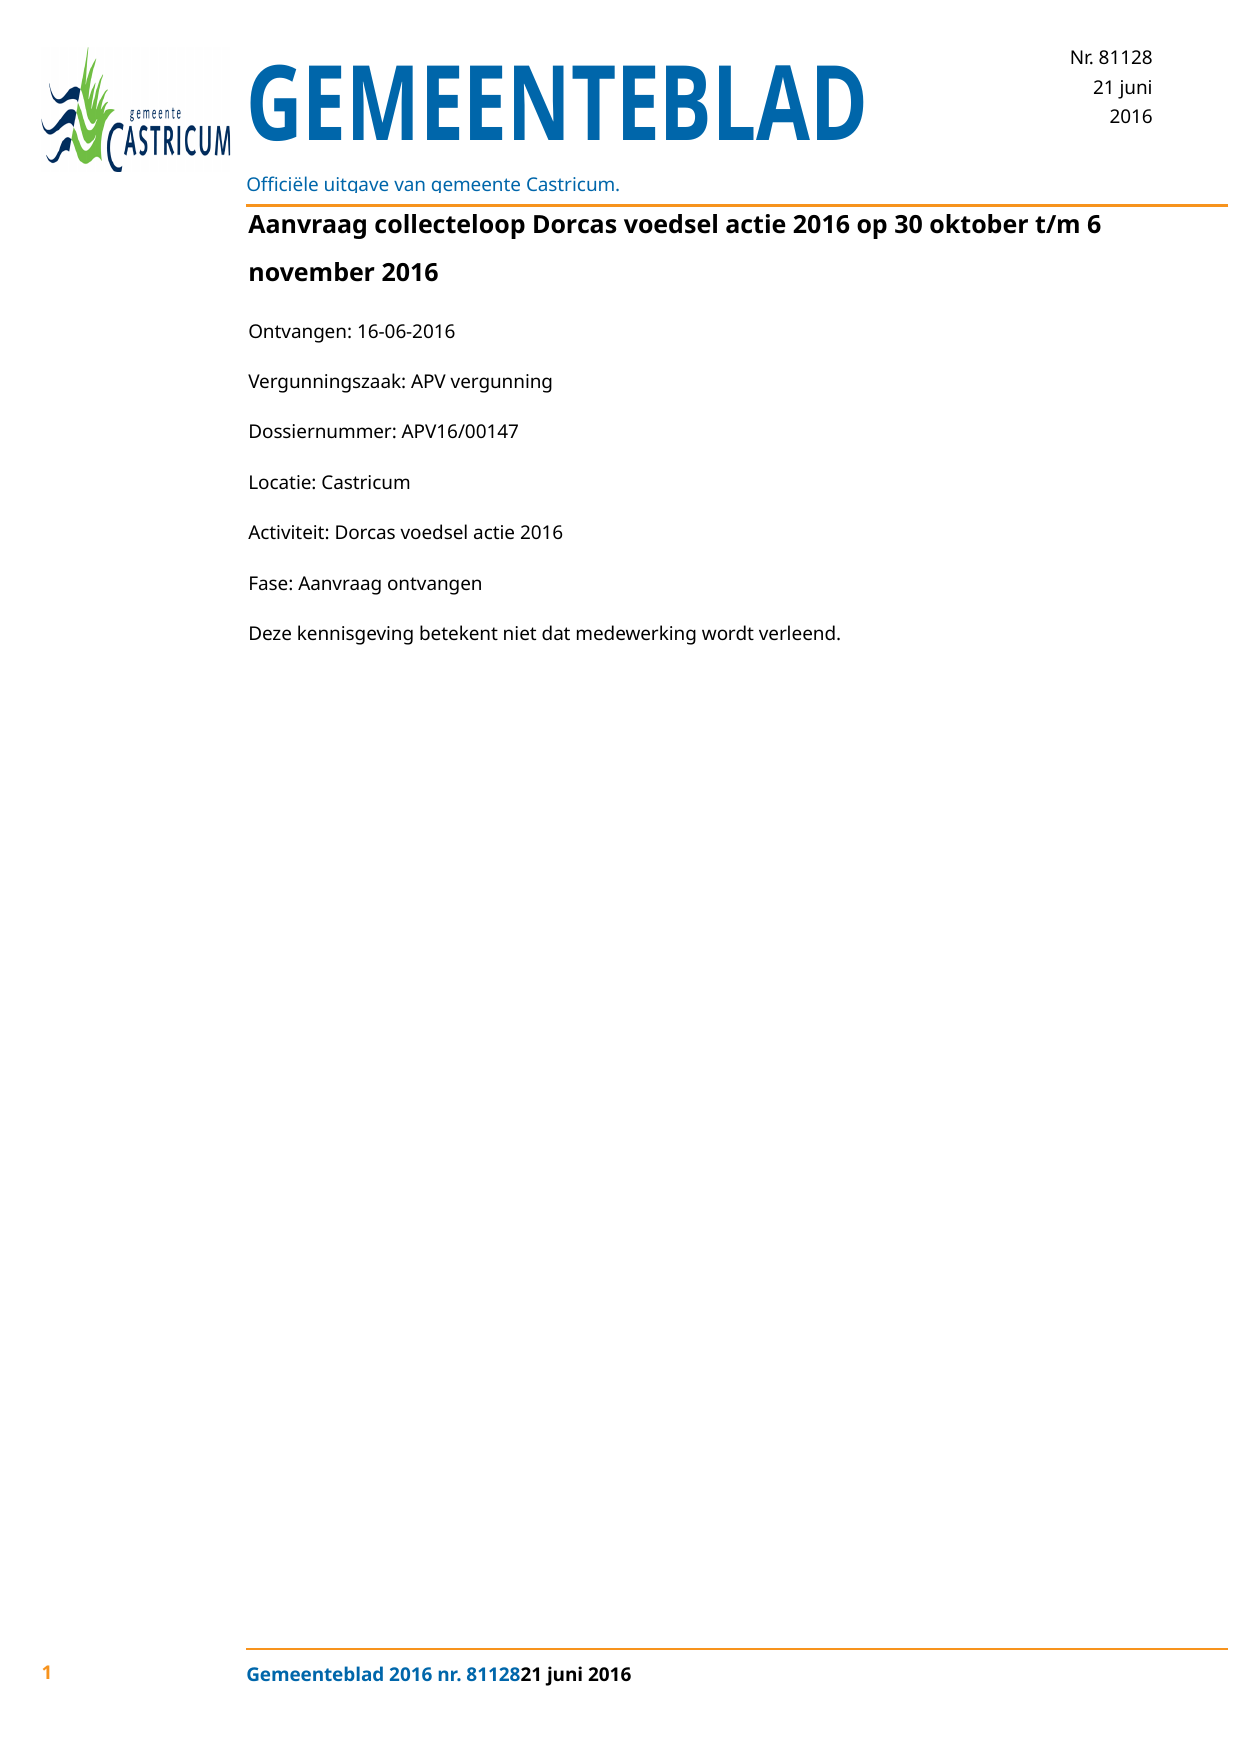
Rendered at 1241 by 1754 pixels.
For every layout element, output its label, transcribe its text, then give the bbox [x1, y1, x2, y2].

text Ontvangen: 16-06-2016 [248, 318, 1152, 344]
text Vergunningszaak: APV vergunning [248, 368, 1152, 394]
picture [41, 47, 231, 172]
text Activiteit: Dorcas voedsel actie 2016 [248, 519, 1152, 545]
text Dossiernummer: APV16/00147 [248, 419, 1152, 444]
text Fase: Aanvraag ontvangen [248, 570, 1152, 596]
text Locatie: Castricum [248, 469, 1152, 495]
text Aanvraag collecteloop Dorcas voedsel actie 2016 op 30 oktober t/m 6 november 2016 [248, 207, 1152, 288]
text Deze kennisgeving betekent niet dat medewerking wordt verleend. [248, 620, 1152, 646]
